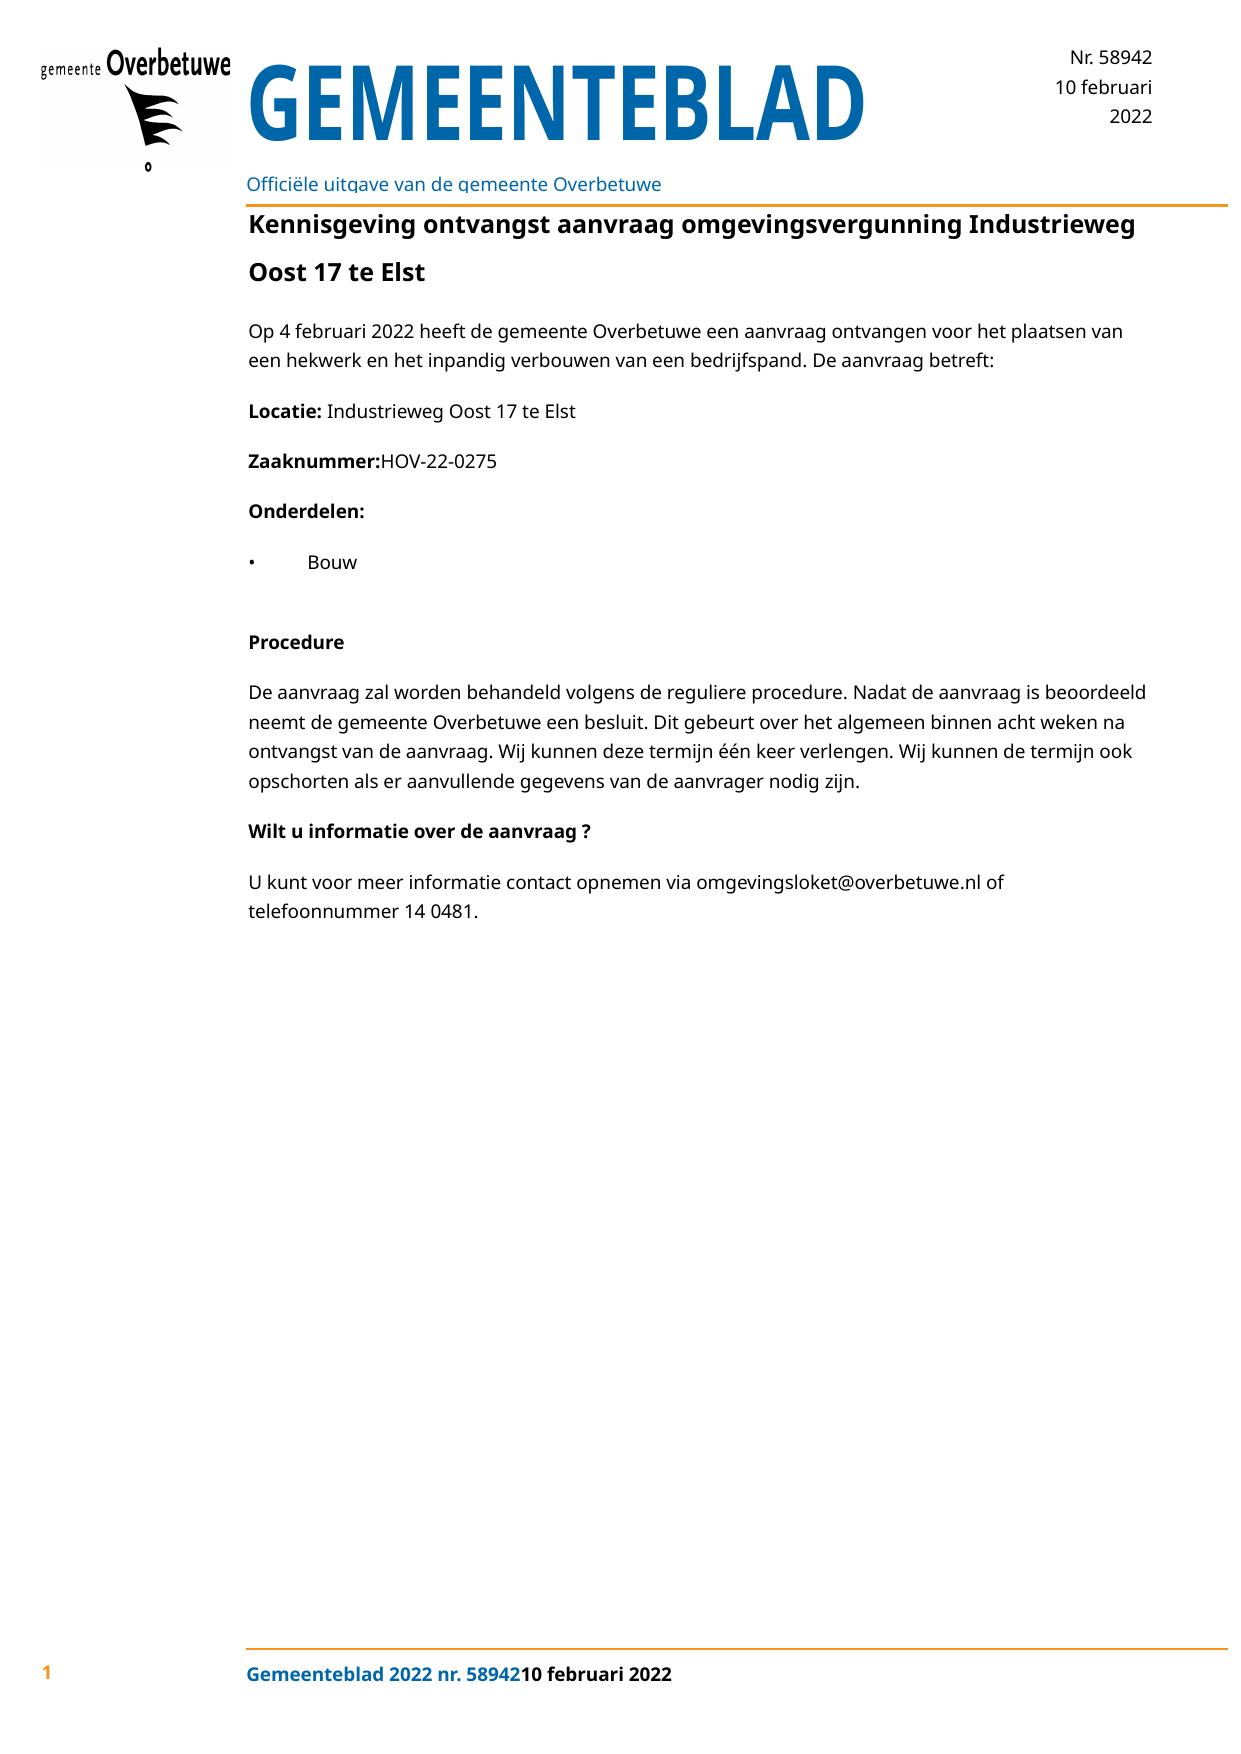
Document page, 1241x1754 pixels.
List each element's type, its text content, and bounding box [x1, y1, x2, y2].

text Zaaknummer:HOV-22-0275 [248, 448, 1152, 474]
picture [41, 47, 231, 172]
list Bouw [248, 549, 1152, 575]
text Wilt u informatie over de aanvraag ? [248, 819, 1152, 844]
text Onderdelen: [248, 499, 1152, 524]
text Op 4 februari 2022 heeft de gemeente Overbetuwe een aanvraag ontvangen voor het plaatsen van een hekwerk en het inpandig verbouwen van een bedrijfspand. De aanvraag betreft: [248, 318, 1152, 373]
text De aanvraag zal worden behandeld volgens de reguliere procedure. Nadat de aanvraag is beoordeeld neemt de gemeente Overbetuwe een besluit. Dit gebeurt over het algemeen binnen acht weken na ontvangst van de aanvraag. Wij kunnen deze termijn één keer verlengen. Wij kunnen de termijn ook opschorten als er aanvullende gegevens van de aanvrager nodig zijn. [248, 679, 1152, 794]
text Procedure [248, 629, 1152, 655]
text U kunt voor meer informatie contact opnemen via omgevingsloket@overbetuwe.nl of telefoonnummer 14 0481. [248, 869, 1152, 924]
text Kennisgeving ontvangst aanvraag omgevingsvergunning Industrieweg Oost 17 te Elst [248, 207, 1152, 288]
text Locatie: Industrieweg Oost 17 te Elst [248, 398, 1152, 424]
